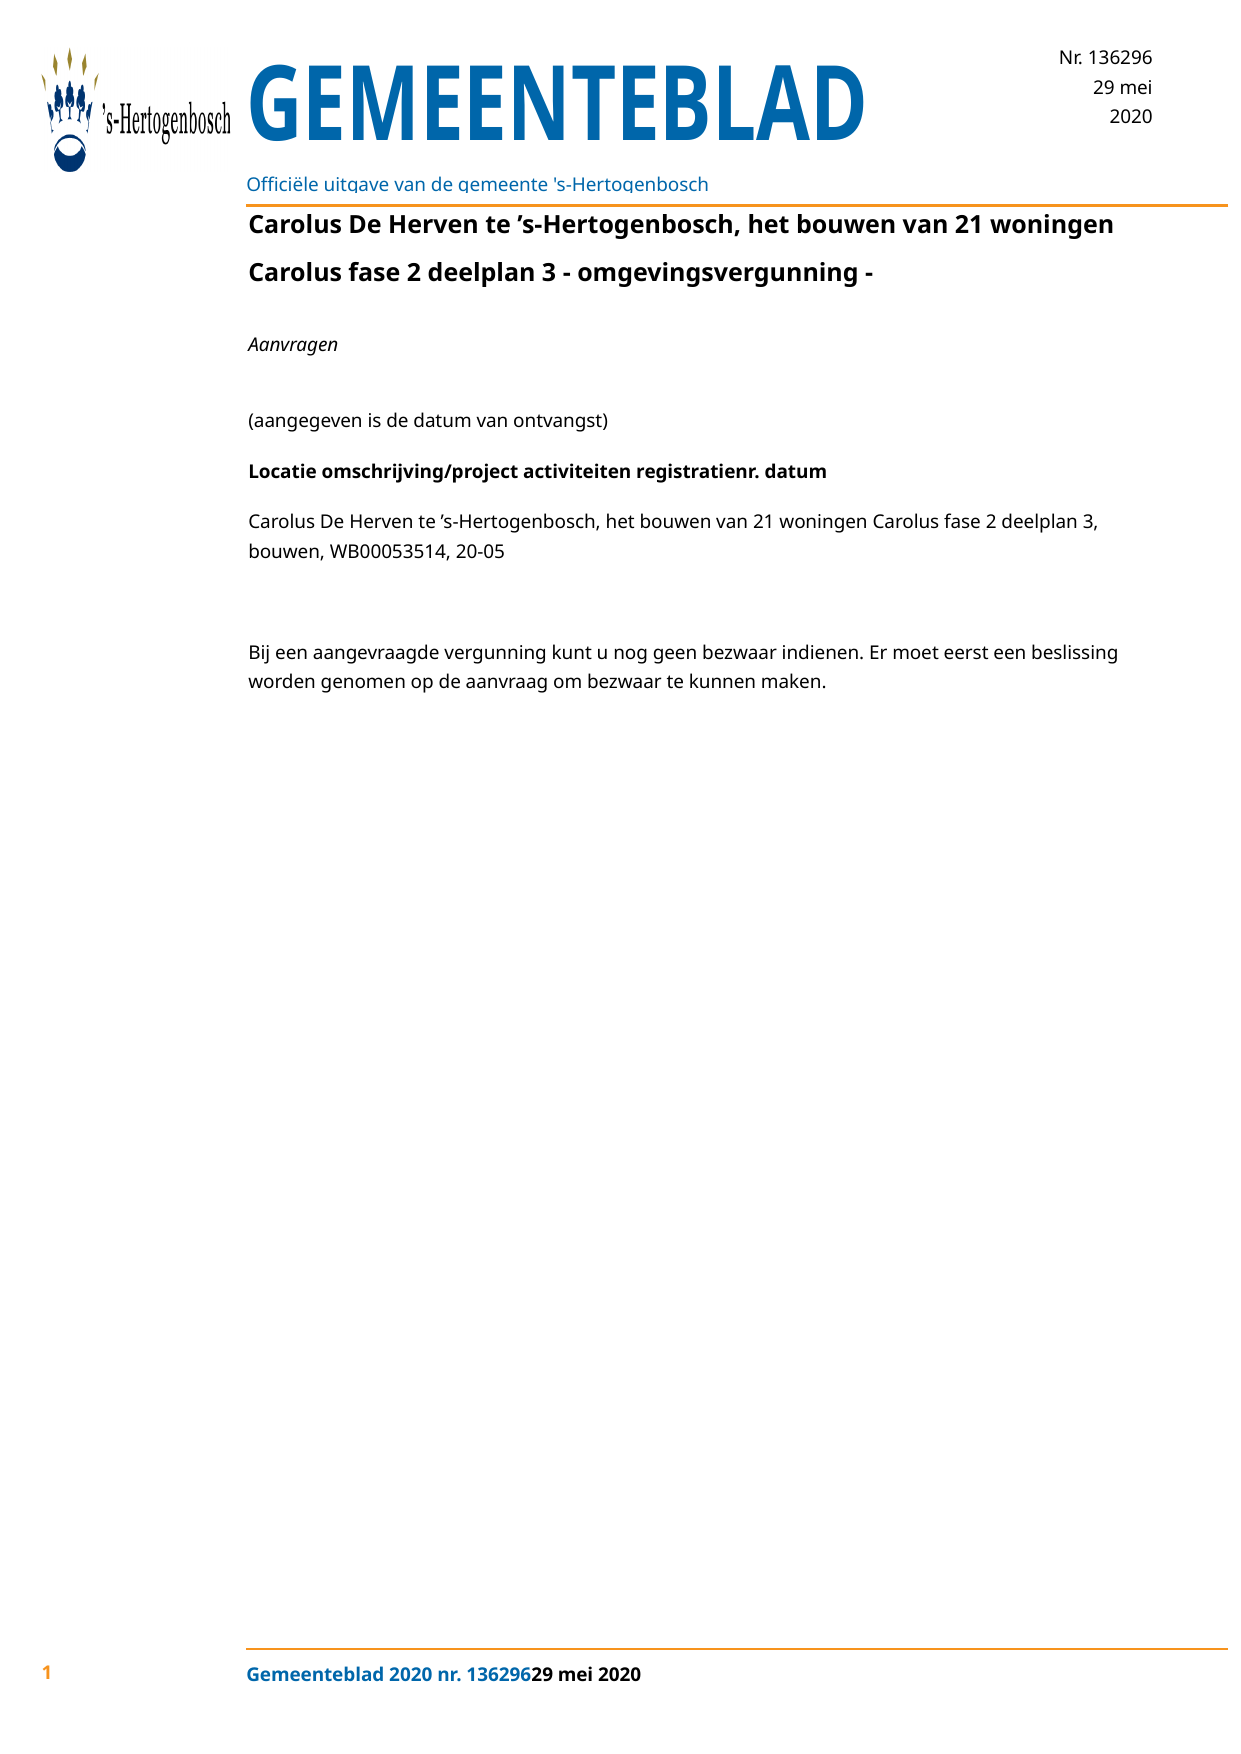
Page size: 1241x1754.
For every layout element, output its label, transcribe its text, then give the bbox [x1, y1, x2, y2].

picture [41, 47, 231, 172]
text Locatie omschrijving/project activiteiten registratienr. datum [248, 458, 1152, 484]
text Aanvragen [248, 331, 1152, 357]
text Carolus De Herven te ’s-Hertogenbosch, het bouwen van 21 woningen Carolus fase 2 deelplan 3, bouwen, WB00053514, 20-05 [248, 508, 1152, 564]
text (aangegeven is de datum van ontvangst) [248, 408, 1152, 433]
text Carolus De Herven te ’s-Hertogenbosch, het bouwen van 21 woningen Carolus fase 2 deelplan 3 - omgevingsvergunning - [248, 207, 1152, 288]
text Bij een aangevraagde vergunning kunt u nog geen bezwaar indienen. Er moet eerst een beslissing worden genomen op de aanvraag om bezwaar te kunnen maken. [248, 639, 1152, 694]
